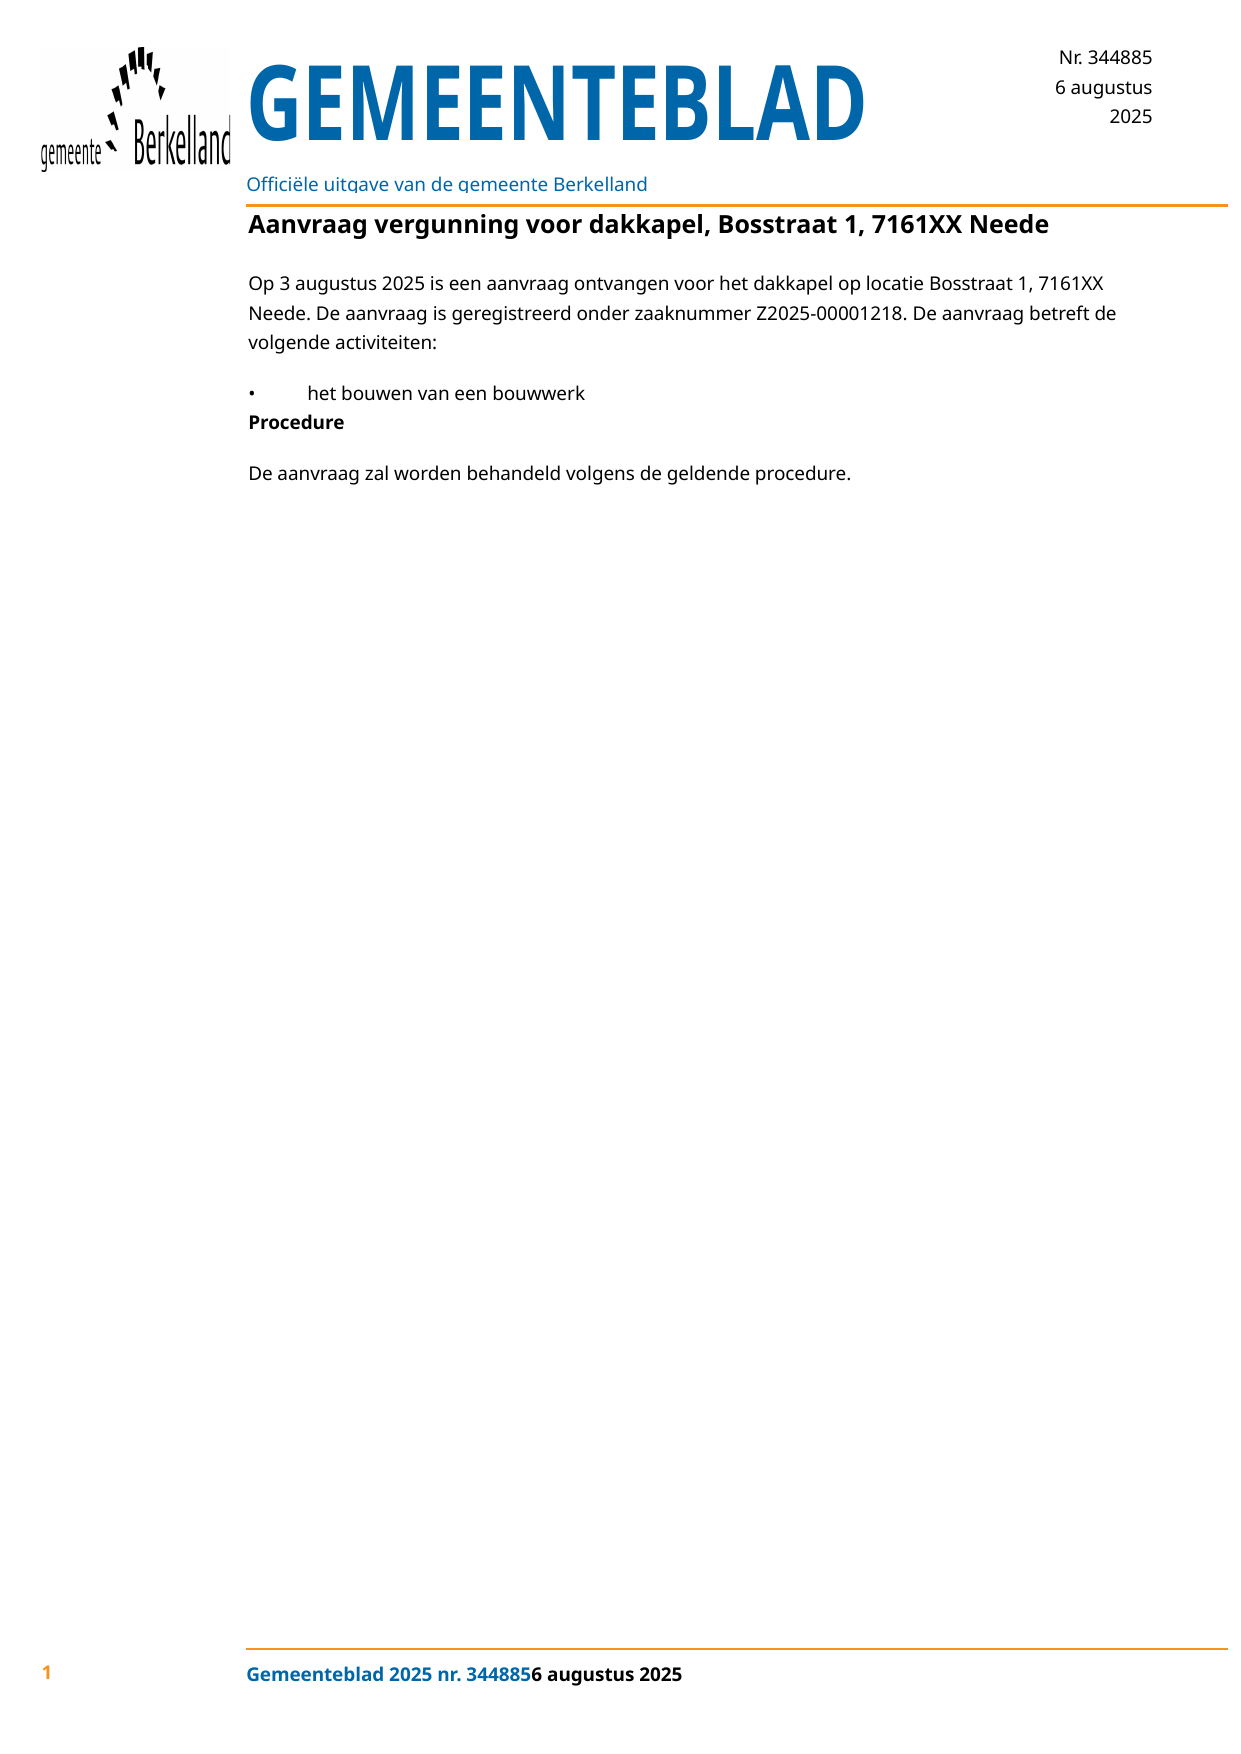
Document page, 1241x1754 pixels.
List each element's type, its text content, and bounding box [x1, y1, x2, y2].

picture [41, 47, 231, 172]
list het bouwen van een bouwwerk [248, 380, 1152, 406]
text Op 3 augustus 2025 is een aanvraag ontvangen voor het dakkapel op locatie Bosstraat 1, 7161XX Neede. De aanvraag is geregistreerd onder zaaknummer Z2025-00001218. De aanvraag betreft de volgende activiteiten: [248, 270, 1152, 355]
text Aanvraag vergunning voor dakkapel, Bosstraat 1, 7161XX Neede [248, 207, 1152, 241]
text De aanvraag zal worden behandeld volgens de geldende procedure. [248, 460, 1152, 486]
text Procedure [248, 409, 1152, 435]
